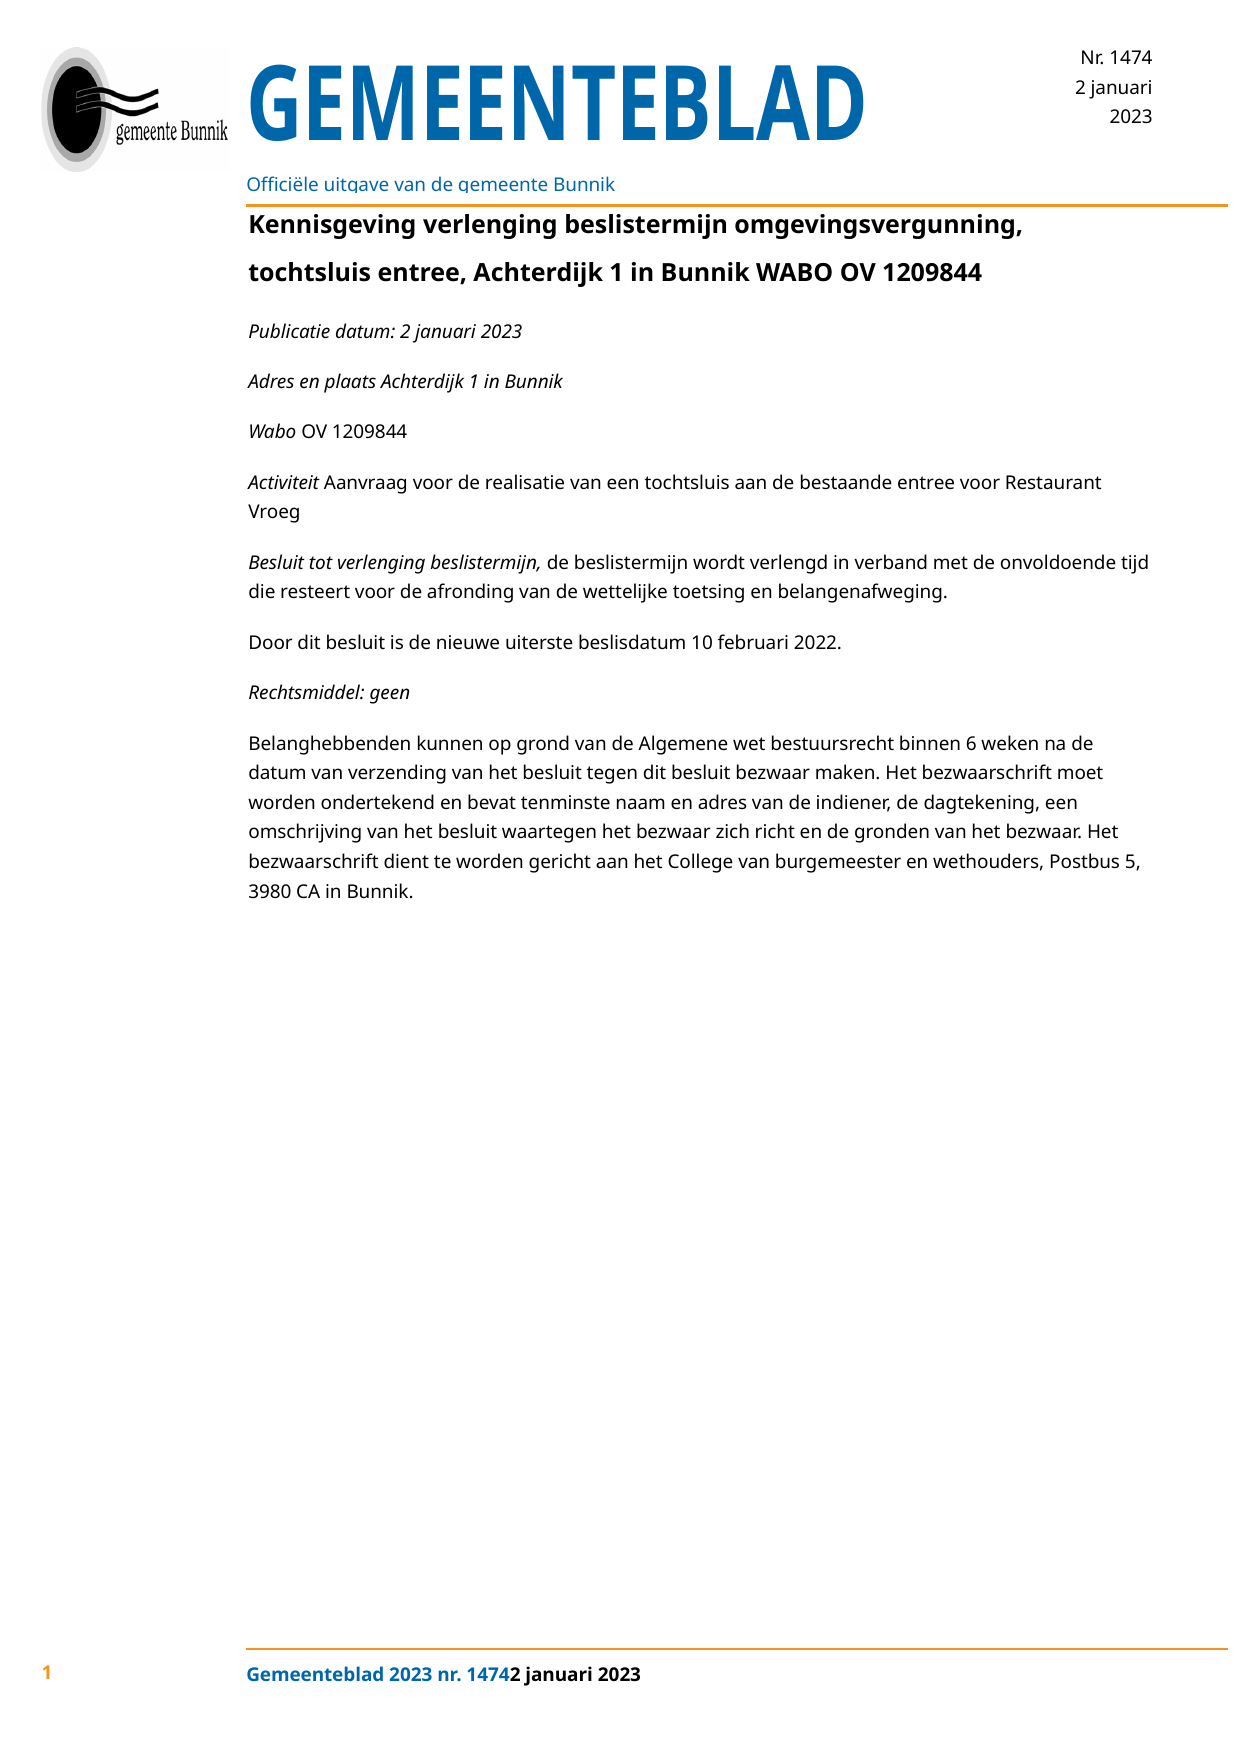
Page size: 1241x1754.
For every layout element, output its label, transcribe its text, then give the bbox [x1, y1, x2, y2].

picture [41, 47, 231, 172]
text Belanghebbenden kunnen op grond van de Algemene wet bestuursrecht binnen 6 weken na de datum van verzending van het besluit tegen dit besluit bezwaar maken. Het bezwaarschrift moet worden ondertekend en bevat tenminste naam en adres van de indiener, de dagtekening, een omschrijving van het besluit waartegen het bezwaar zich richt en de gronden van het bezwaar. Het bezwaarschrift dient te worden gericht aan het College van burgemeester en wethouders, Postbus 5, 3980 CA in Bunnik. [248, 730, 1152, 904]
text Publicatie datum: 2 januari 2023 [248, 318, 1152, 344]
text Wabo OV 1209844 [248, 419, 1152, 444]
text Rechtsmiddel: geen [248, 679, 1152, 705]
text Door dit besluit is de nieuwe uiterste beslisdatum 10 februari 2022. [248, 629, 1152, 655]
text Kennisgeving verlenging beslistermijn omgevingsvergunning, tochtsluis entree, Achterdijk 1 in Bunnik WABO OV 1209844 [248, 207, 1152, 288]
text Adres en plaats Achterdijk 1 in Bunnik [248, 368, 1152, 394]
text Besluit tot verlenging beslistermijn, de beslistermijn wordt verlengd in verband met de onvoldoende tijd die resteert voor de afronding van de wettelijke toetsing en belangenafweging. [248, 549, 1152, 604]
text Activiteit Aanvraag voor de realisatie van een tochtsluis aan de bestaande entree voor Restaurant Vroeg [248, 469, 1152, 524]
